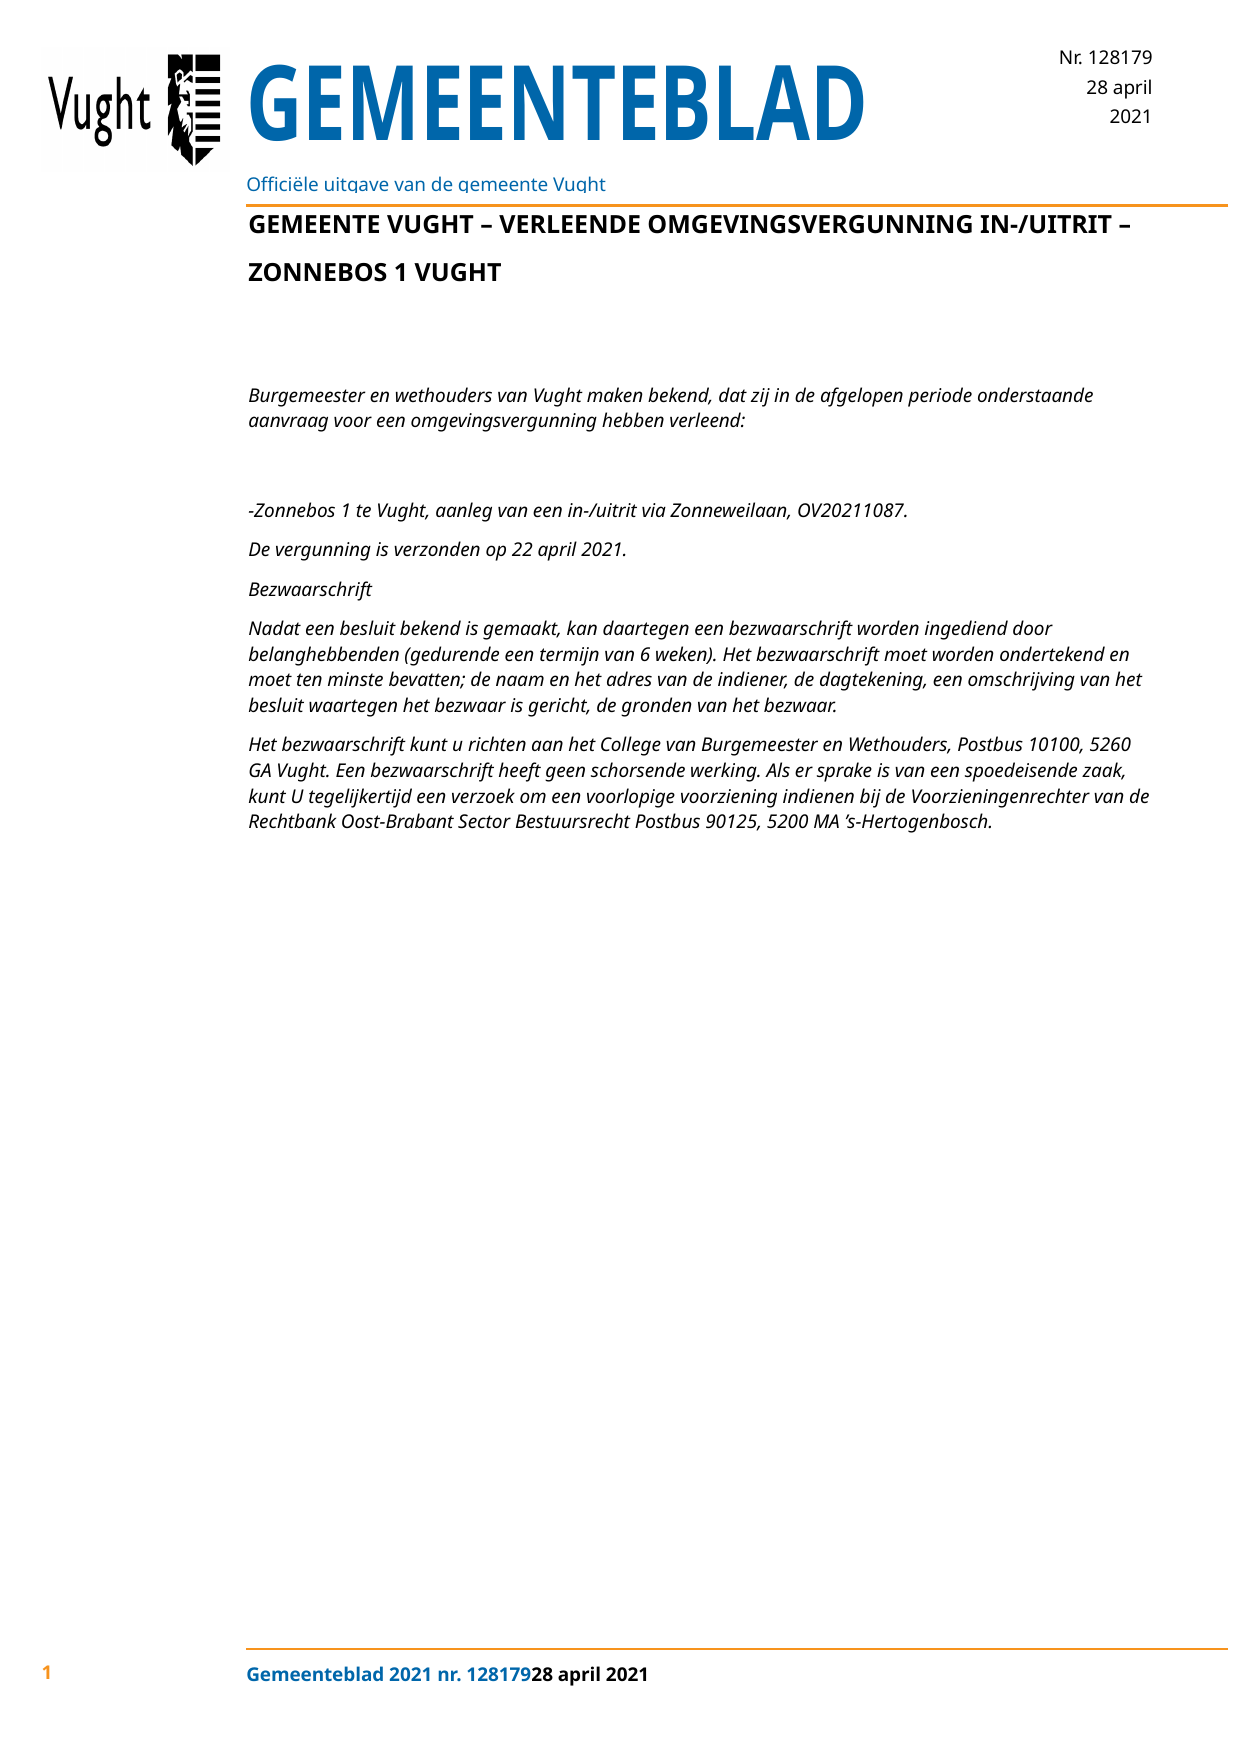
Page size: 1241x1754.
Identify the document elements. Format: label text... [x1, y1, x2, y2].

text Bezwaarschrift [248, 576, 1152, 602]
text GEMEENTE VUGHT – VERLEENDE OMGEVINGSVERGUNNING IN-/UITRIT – ZONNEBOS 1 VUGHT [248, 207, 1152, 288]
text -Zonnebos 1 te Vught, aanleg van een in-/uitrit via Zonneweilaan, OV20211087. [248, 497, 1152, 523]
text Het bezwaarschrift kunt u richten aan het College van Burgemeester en Wethouders, Postbus 10100, 5260 GA Vught. Een bezwaarschrift heeft geen schorsende werking. Als er sprake is van een spoedeisende zaak, kunt U tegelijkertijd een verzoek om een voorlopige voorziening indienen bij de Voorzieningenrechter van de Rechtbank Oost-Brabant Sector Bestuursrecht Postbus 90125, 5200 MA ’s-Hertogenbosch. [248, 732, 1152, 834]
text Nadat een besluit bekend is gemaakt, kan daartegen een bezwaarschrift worden ingediend door belanghebbenden (gedurende een termijn van 6 weken). Het bezwaarschrift moet worden ondertekend en moet ten minste bevatten; de naam en het adres van de indiener, de dagtekening, een omschrijving van het besluit waartegen het bezwaar is gericht, de gronden van het bezwaar. [248, 615, 1152, 718]
picture [41, 47, 231, 172]
text Burgemeester en wethouders van Vught maken bekend, dat zij in de afgelopen periode onderstaande aanvraag voor een omgevingsvergunning hebben verleend: [248, 382, 1152, 433]
text De vergunning is verzonden op 22 april 2021. [248, 537, 1152, 562]
